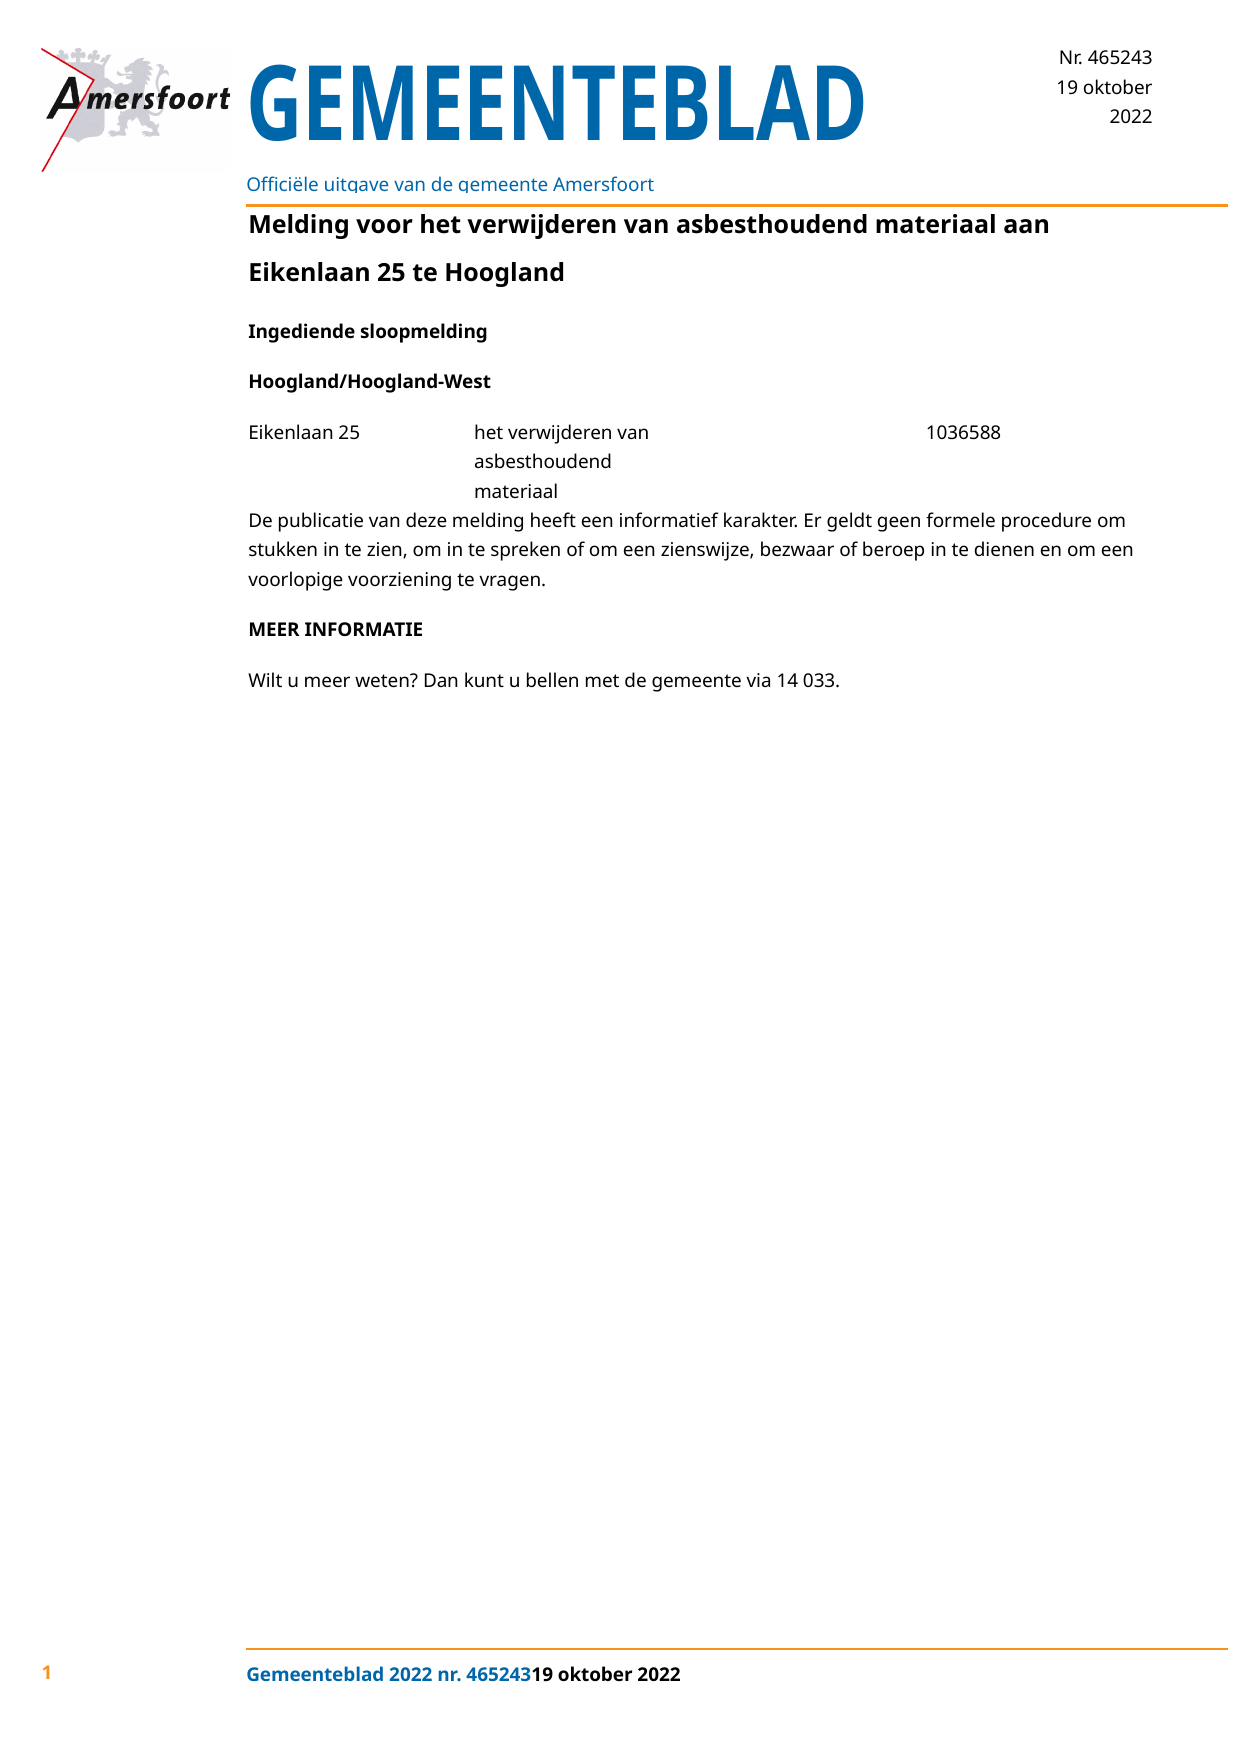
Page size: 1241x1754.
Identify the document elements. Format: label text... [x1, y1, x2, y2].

picture [41, 47, 231, 172]
text De publicatie van deze melding heeft een informatief karakter. Er geldt geen formele procedure om stukken in te zien, om in te spreken of om een zienswijze, bezwaar of beroep in te dienen en om een voorlopige voorziening te vragen. [248, 507, 1152, 592]
text Ingediende sloopmelding [248, 318, 1152, 344]
table_header 1036588 [926, 419, 1152, 504]
text Hoogland/Hoogland-West [248, 368, 1152, 394]
text Wilt u meer weten? Dan kunt u bellen met de gemeente via 14 033. [248, 667, 1152, 693]
table_header [700, 419, 926, 504]
table_header Eikenlaan 25 [248, 419, 474, 504]
text MEER INFORMATIE [248, 617, 1152, 642]
table_header het verwijderen van asbesthoudend materiaal [474, 419, 700, 504]
text Melding voor het verwijderen van asbesthoudend materiaal aan Eikenlaan 25 te Hoogland [248, 207, 1152, 288]
